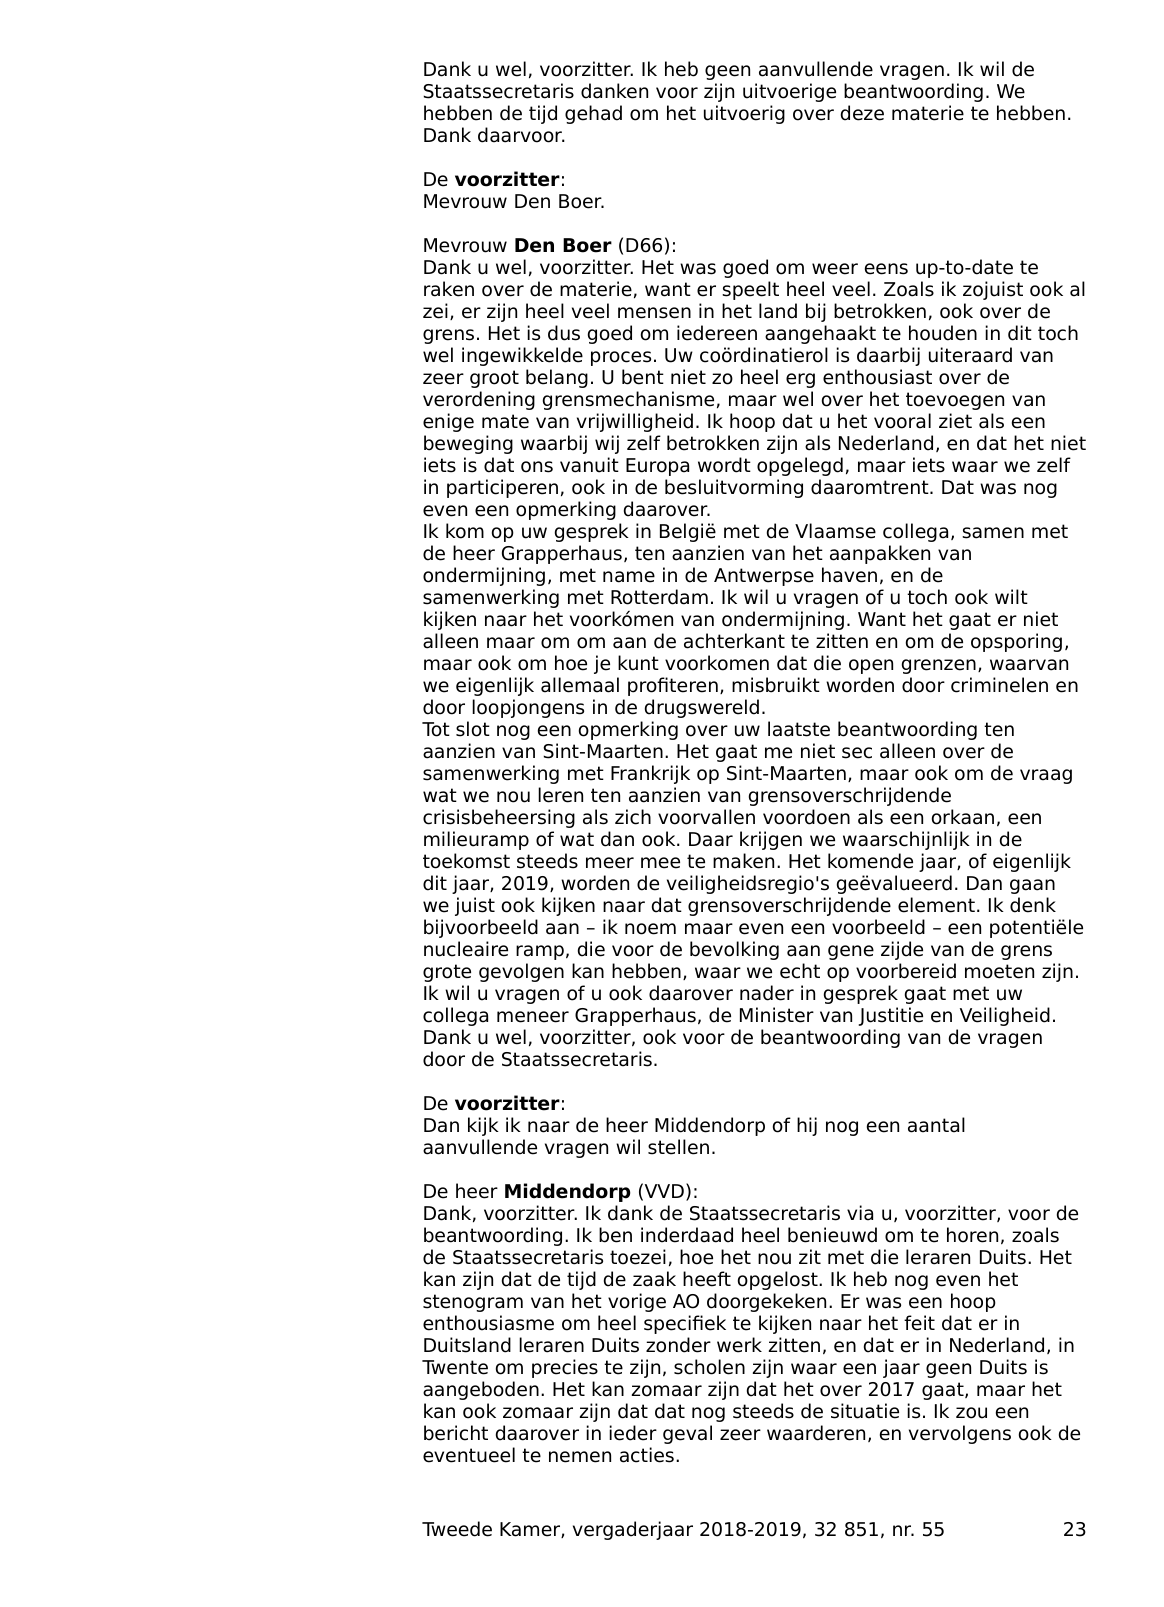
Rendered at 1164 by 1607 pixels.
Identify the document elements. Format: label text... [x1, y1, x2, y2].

text Tot slot nog een opmerking over uw laatste beantwoording ten aanzien van Sint-Maarten. Het gaat me niet sec alleen over de samenwerking met Frankrijk op Sint-Maarten, maar ook om de vraag wat we nou leren ten aanzien van grensoverschrijdende crisisbeheersing als zich voorvallen voordoen als een orkaan, een milieuramp of wat dan ook. Daar krijgen we waarschijnlijk in de toekomst steeds meer mee te maken. Het komende jaar, of eigenlijk dit jaar, 2019, worden de veiligheidsregio's geëvalueerd. Dan gaan we juist ook kijken naar dat grensoverschrijdende element. Ik denk bijvoorbeeld aan – ik noem maar even een voorbeeld – een potentiële nucleaire ramp, die voor de bevolking aan gene zijde van de grens grote gevolgen kan hebben, waar we echt op voorbereid moeten zijn. Ik wil u vragen of u ook daarover nader in gesprek gaat met uw collega meneer Grapperhaus, de Minister van Justitie en Veiligheid. [422, 719, 1087, 1027]
text De voorzitter: [422, 169, 1087, 191]
text Dan kijk ik naar de heer Middendorp of hij nog een aantal aanvullende vragen wil stellen. [422, 1115, 1087, 1159]
text De voorzitter: [422, 1093, 1087, 1115]
text Dank u wel, voorzitter. Het was goed om weer eens up-to-date te raken over de materie, want er speelt heel veel. Zoals ik zojuist ook al zei, er zijn heel veel mensen in het land bij betrokken, ook over de grens. Het is dus goed om iedereen aangehaakt te houden in dit toch wel ingewikkelde proces. Uw coördinatierol is daarbij uiteraard van zeer groot belang. U bent niet zo heel erg enthousiast over de verordening grensmechanisme, maar wel over het toevoegen van enige mate van vrijwilligheid. Ik hoop dat u het vooral ziet als een beweging waarbij wij zelf betrokken zijn als Nederland, en dat het niet iets is dat ons vanuit Europa wordt opgelegd, maar iets waar we zelf in participeren, ook in de besluitvorming daaromtrent. Dat was nog even een opmerking daarover. [422, 257, 1087, 521]
text Dank u wel, voorzitter, ook voor de beantwoording van de vragen door de Staatssecretaris. [422, 1027, 1087, 1071]
text De heer Middendorp (VVD): [422, 1181, 1087, 1203]
text Ik kom op uw gesprek in België met de Vlaamse collega, samen met de heer Grapperhaus, ten aanzien van het aanpakken van ondermijning, met name in de Antwerpse haven, en de samenwerking met Rotterdam. Ik wil u vragen of u toch ook wilt kijken naar het voorkómen van ondermijning. Want het gaat er niet alleen maar om om aan de achterkant te zitten en om de opsporing, maar ook om hoe je kunt voorkomen dat die open grenzen, waarvan we eigenlijk allemaal profiteren, misbruikt worden door criminelen en door loopjongens in de drugswereld. [422, 521, 1087, 719]
text Mevrouw Den Boer (D66): [422, 235, 1087, 257]
text Dank, voorzitter. Ik dank de Staatssecretaris via u, voorzitter, voor de beantwoording. Ik ben inderdaad heel benieuwd om te horen, zoals de Staatssecretaris toezei, hoe het nou zit met die leraren Duits. Het kan zijn dat de tijd de zaak heeft opgelost. Ik heb nog even het stenogram van het vorige AO doorgekeken. Er was een hoop enthousiasme om heel specifiek te kijken naar het feit dat er in Duitsland leraren Duits zonder werk zitten, en dat er in Nederland, in Twente om precies te zijn, scholen zijn waar een jaar geen Duits is aangeboden. Het kan zomaar zijn dat het over 2017 gaat, maar het kan ook zomaar zijn dat dat nog steeds de situatie is. Ik zou een bericht daarover in ieder geval zeer waarderen, en vervolgens ook de eventueel te nemen acties. [422, 1203, 1087, 1467]
text Dank u wel, voorzitter. Ik heb geen aanvullende vragen. Ik wil de Staatssecretaris danken voor zijn uitvoerige beantwoording. We hebben de tijd gehad om het uitvoerig over deze materie te hebben. Dank daarvoor. [422, 59, 1087, 147]
text Mevrouw Den Boer. [422, 191, 1087, 213]
